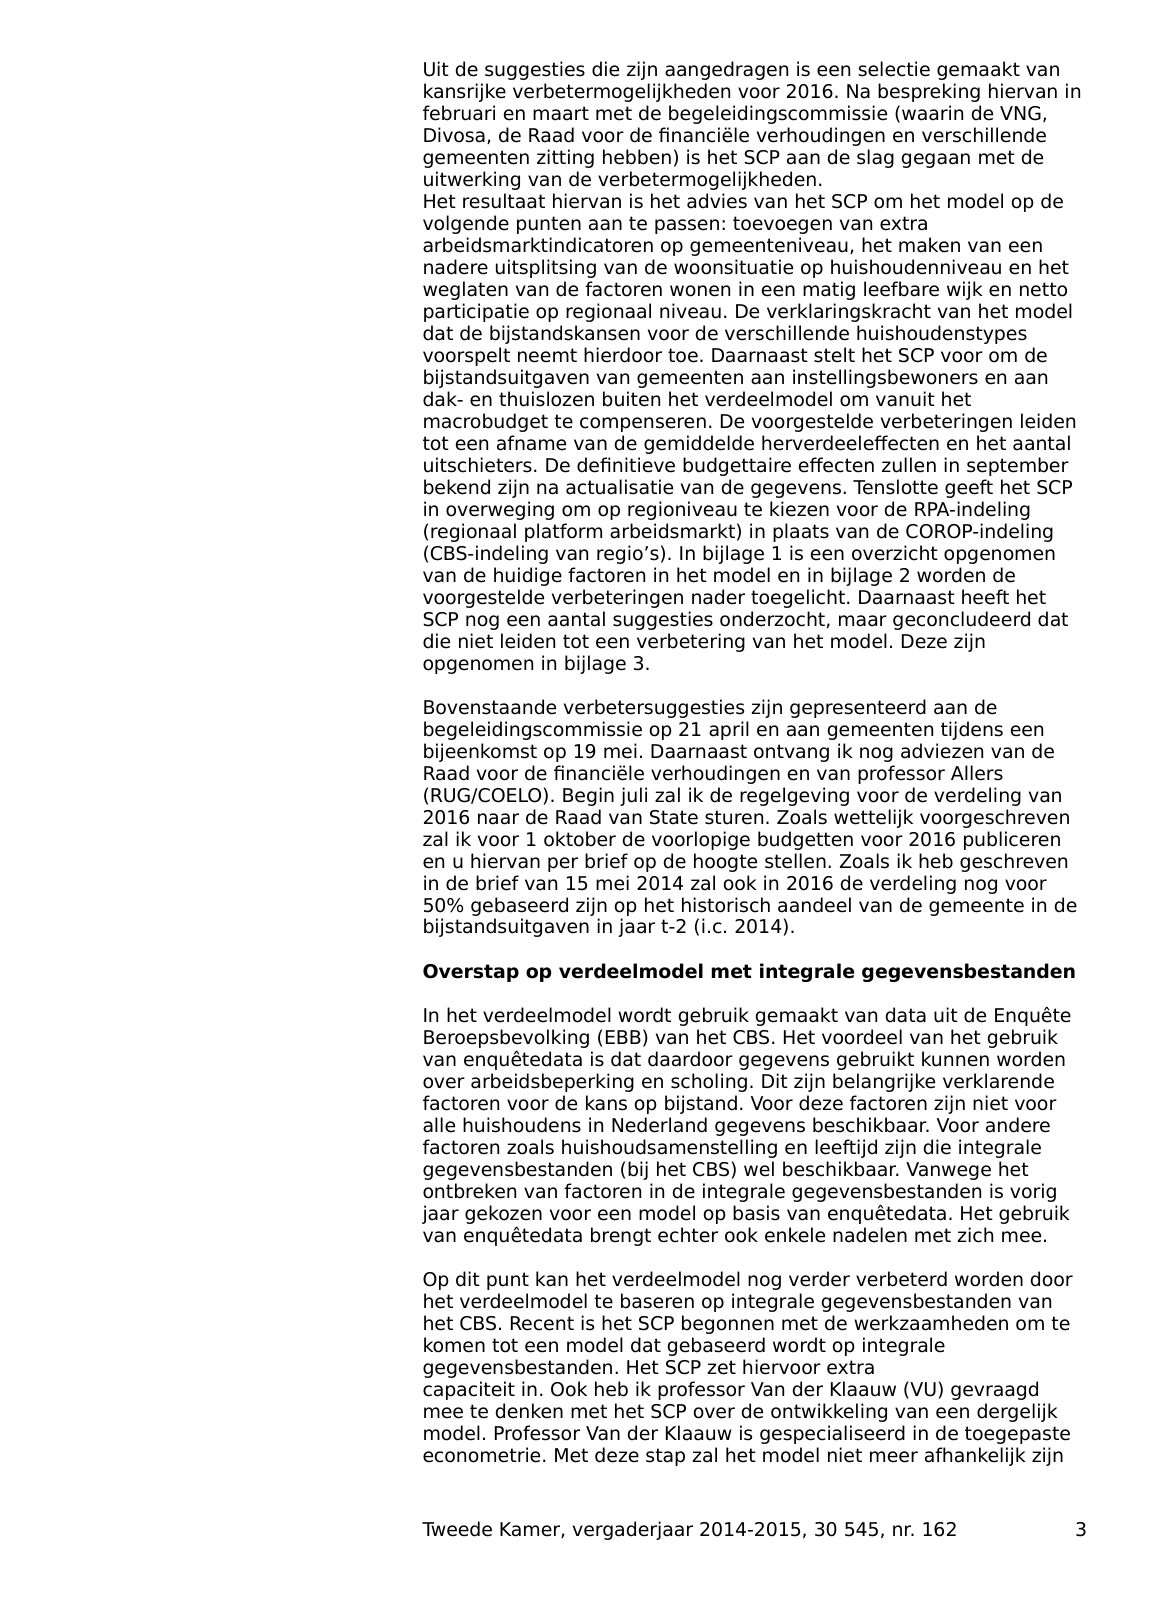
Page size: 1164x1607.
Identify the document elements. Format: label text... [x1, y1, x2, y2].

subtitle Overstap op verdeelmodel met integrale gegevensbestanden [422, 961, 1087, 983]
text Het resultaat hiervan is het advies van het SCP om het model op de volgende punten aan te passen: toevoegen van extra arbeidsmarktindicatoren op gemeenteniveau, het maken van een nadere uitsplitsing van de woonsituatie op huishoudenniveau en het weglaten van de factoren wonen in een matig leefbare wijk en netto participatie op regionaal niveau. De verklaringskracht van het model dat de bijstandskansen voor de verschillende huishoudenstypes voorspelt neemt hierdoor toe. Daarnaast stelt het SCP voor om de bijstandsuitgaven van gemeenten aan instellingsbewoners en aan dak- en thuislozen buiten het verdeelmodel om vanuit het macrobudget te compenseren. De voorgestelde verbeteringen leiden tot een afname van de gemiddelde herverdeeleffecten en het aantal uitschieters. De definitieve budgettaire effecten zullen in september bekend zijn na actualisatie van de gegevens. Tenslotte geeft het SCP in overweging om op regioniveau te kiezen voor de RPA-indeling (regionaal platform arbeidsmarkt) in plaats van de COROP-indeling (CBS-indeling van regio’s). In bijlage 1 is een overzicht opgenomen van de huidige factoren in het model en in bijlage 2 worden de voorgestelde verbeteringen nader toegelicht. Daarnaast heeft het SCP nog een aantal suggesties onderzocht, maar geconcludeerd dat die niet leiden tot een verbetering van het model. Deze zijn opgenomen in bijlage 3. [422, 191, 1087, 674]
text Uit de suggesties die zijn aangedragen is een selectie gemaakt van kansrijke verbetermogelijkheden voor 2016. Na bespreking hiervan in februari en maart met de begeleidingscommissie (waarin de VNG, Divosa, de Raad voor de financiële verhoudingen en verschillende gemeenten zitting hebben) is het SCP aan de slag gegaan met de uitwerking van de verbetermogelijkheden. [422, 59, 1087, 191]
text Op dit punt kan het verdeelmodel nog verder verbeterd worden door het verdeelmodel te baseren op integrale gegevensbestanden van het CBS. Recent is het SCP begonnen met de werkzaamheden om te komen tot een model dat gebaseerd wordt op integrale gegevensbestanden. Het SCP zet hiervoor extra [422, 1269, 1087, 1379]
text Bovenstaande verbetersuggesties zijn gepresenteerd aan de begeleidingscommissie op 21 april en aan gemeenten tijdens een bijeenkomst op 19 mei. Daarnaast ontvang ik nog adviezen van de Raad voor de financiële verhoudingen en van professor Allers (RUG/COELO). Begin juli zal ik de regelgeving voor de verdeling van 2016 naar de Raad van State sturen. Zoals wettelijk voorgeschreven zal ik voor 1 oktober de voorlopige budgetten voor 2016 publiceren en u hiervan per brief op de hoogte stellen. Zoals ik heb geschreven in de brief van 15 mei 2014 zal ook in 2016 de verdeling nog voor 50% gebaseerd zijn op het historisch aandeel van de gemeente in de bijstandsuitgaven in jaar t-2 (i.c. 2014). [422, 697, 1087, 938]
text In het verdeelmodel wordt gebruik gemaakt van data uit de Enquête Beroepsbevolking (EBB) van het CBS. Het voordeel van het gebruik van enquêtedata is dat daardoor gegevens gebruikt kunnen worden over arbeidsbeperking en scholing. Dit zijn belangrijke verklarende factoren voor de kans op bijstand. Voor deze factoren zijn niet voor alle huishoudens in Nederland gegevens beschikbaar. Voor andere factoren zoals huishoudsamenstelling en leeftijd zijn die integrale gegevensbestanden (bij het CBS) wel beschikbaar. Vanwege het ontbreken van factoren in de integrale gegevensbestanden is vorig jaar gekozen voor een model op basis van enquêtedata. Het gebruik van enquêtedata brengt echter ook enkele nadelen met zich mee. [422, 1005, 1087, 1247]
text capaciteit in. Ook heb ik professor Van der Klaauw (VU) gevraagd mee te denken met het SCP over de ontwikkeling van een dergelijk model. Professor Van der Klaauw is gespecialiseerd in de toegepaste econometrie. Met deze stap zal het model niet meer afhankelijk zijn [422, 1379, 1087, 1467]
